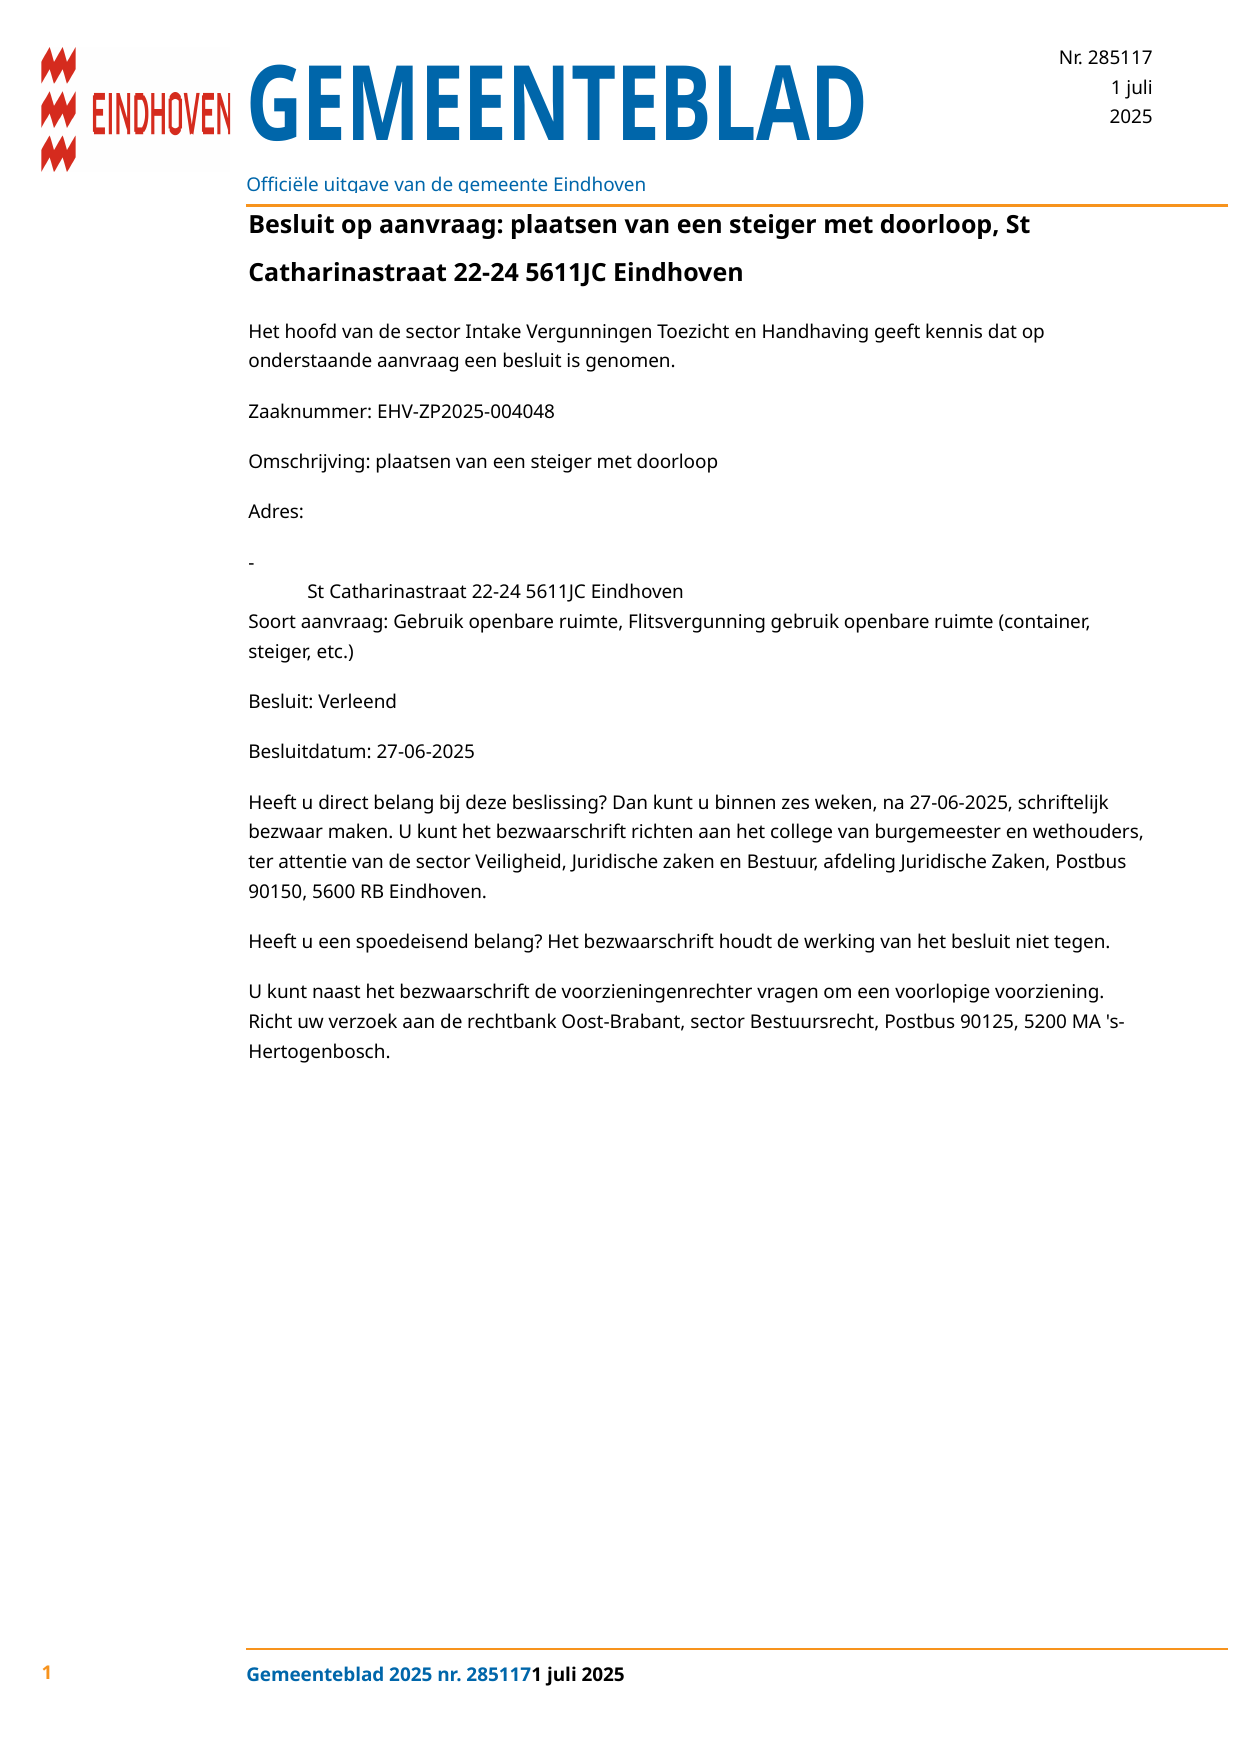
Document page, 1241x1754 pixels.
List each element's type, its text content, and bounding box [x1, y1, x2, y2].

text Besluitdatum: 27-06-2025 [248, 739, 1152, 764]
text Adres: [248, 499, 1152, 524]
text Omschrijving: plaatsen van een steiger met doorloop [248, 448, 1152, 474]
list St Catharinastraat 22-24 5611JC Eindhoven [248, 579, 1152, 604]
text Zaaknummer: EHV-ZP2025-004048 [248, 398, 1152, 424]
picture [41, 47, 231, 172]
text Heeft u direct belang bij deze beslissing? Dan kunt u binnen zes weken, na 27-06-2025, schriftelijk bezwaar maken. U kunt het bezwaarschrift richten aan het college van burgemeester en wethouders, ter attentie van de sector Veiligheid, Juridische zaken en Bestuur, afdeling Juridische Zaken, Postbus 90150, 5600 RB Eindhoven. [248, 789, 1152, 904]
text Heeft u een spoedeisend belang? Het bezwaarschrift houdt de werking van het besluit niet tegen. [248, 928, 1152, 954]
text Het hoofd van de sector Intake Vergunningen Toezicht en Handhaving geeft kennis dat op onderstaande aanvraag een besluit is genomen. [248, 318, 1152, 373]
text Besluit: Verleend [248, 688, 1152, 714]
text Soort aanvraag: Gebruik openbare ruimte, Flitsvergunning gebruik openbare ruimte (container, steiger, etc.) [248, 608, 1152, 664]
text Besluit op aanvraag: plaatsen van een steiger met doorloop, St Catharinastraat 22-24 5611JC Eindhoven [248, 207, 1152, 288]
text U kunt naast het bezwaarschrift de voorzieningenrechter vragen om een voorlopige voorziening. Richt uw verzoek aan de rechtbank Oost-Brabant, sector Bestuursrecht, Postbus 90125, 5200 MA 's-Hertogenbosch. [248, 979, 1152, 1064]
